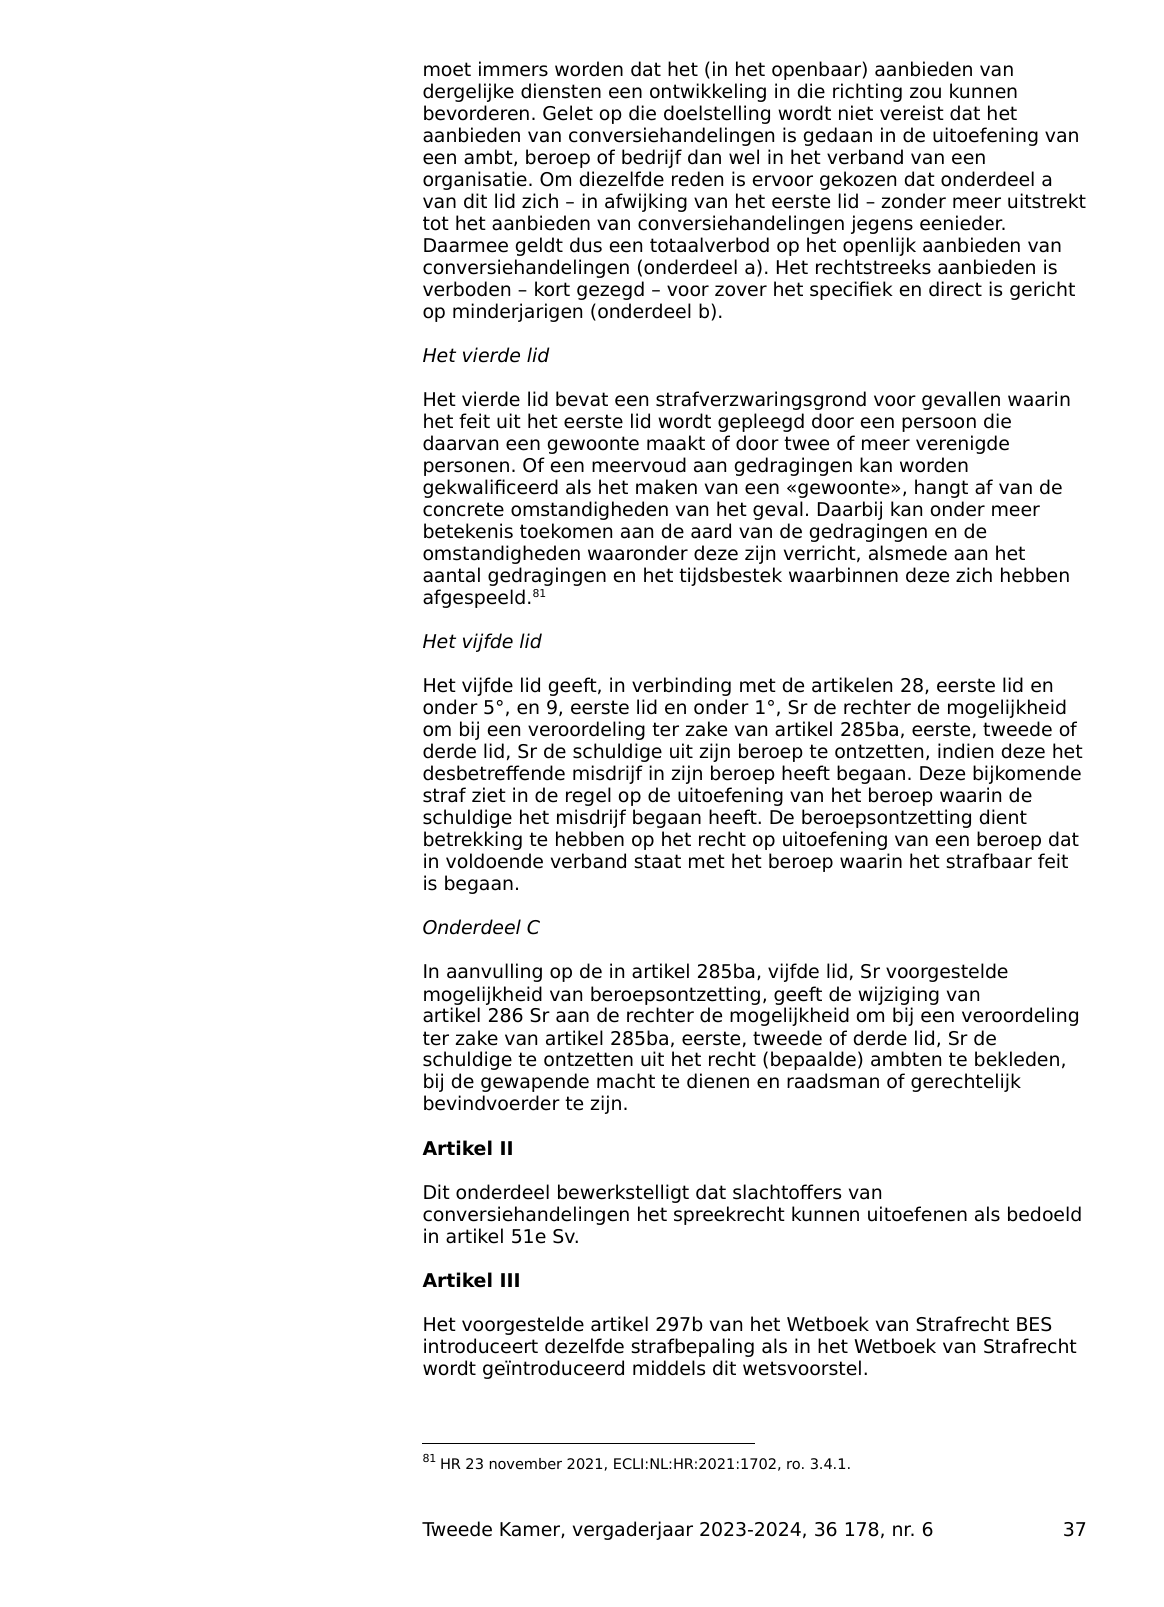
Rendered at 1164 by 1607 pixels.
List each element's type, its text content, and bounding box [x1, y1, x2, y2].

subtitle Het vijfde lid [422, 631, 1087, 653]
subtitle Artikel III [422, 1270, 1087, 1292]
subtitle Onderdeel C [422, 917, 1087, 939]
text moet immers worden dat het (in het openbaar) aanbieden van dergelijke diensten een ontwikkeling in die richting zou kunnen bevorderen. Gelet op die doelstelling wordt niet vereist dat het aanbieden van conversiehandelingen is gedaan in de uitoefening van een ambt, beroep of bedrijf dan wel in het verband van een organisatie. Om diezelfde reden is ervoor gekozen dat onderdeel a van dit lid zich – in afwijking van het eerste lid – zonder meer uitstrekt tot het aanbieden van conversiehandelingen jegens eenieder. Daarmee geldt dus een totaalverbod op het openlijk aanbieden van conversiehandelingen (onderdeel a). Het rechtstreeks aanbieden is verboden – kort gezegd – voor zover het specifiek en direct is gericht op minderjarigen (onderdeel b). [422, 59, 1087, 323]
text Dit onderdeel bewerkstelligt dat slachtoffers van conversiehandelingen het spreekrecht kunnen uitoefenen als bedoeld in artikel 51e Sv. [422, 1182, 1087, 1248]
text HR 23 november 2021, ECLI:NL:HR:2021:1702, ro. 3.4.1. [422, 1452, 1087, 1474]
text Het vierde lid bevat een strafverzwaringsgrond voor gevallen waarin het feit uit het eerste lid wordt gepleegd door een persoon die daarvan een gewoonte maakt of door twee of meer verenigde personen. Of een meervoud aan gedragingen kan worden gekwalificeerd als het maken van een «gewoonte», hangt af van de concrete omstandigheden van het geval. Daarbij kan onder meer betekenis toekomen aan de aard van de gedragingen en de omstandigheden waaronder deze zijn verricht, alsmede aan het aantal gedragingen en het tijdsbestek waarbinnen deze zich hebben afgespeeld. [422, 389, 1087, 609]
subtitle Artikel II [422, 1137, 1087, 1159]
text Het vijfde lid geeft, in verbinding met de artikelen 28, eerste lid en onder 5°, en 9, eerste lid en onder 1°, Sr de rechter de mogelijkheid om bij een veroordeling ter zake van artikel 285ba, eerste, tweede of derde lid, Sr de schuldige uit zijn beroep te ontzetten, indien deze het desbetreffende misdrijf in zijn beroep heeft begaan. Deze bijkomende straf ziet in de regel op de uitoefening van het beroep waarin de schuldige het misdrijf begaan heeft. De beroepsontzetting dient betrekking te hebben op het recht op uitoefening van een beroep dat in voldoende verband staat met het beroep waarin het strafbaar feit is begaan. [422, 675, 1087, 895]
text Het voorgestelde artikel 297b van het Wetboek van Strafrecht BES introduceert dezelfde strafbepaling als in het Wetboek van Strafrecht wordt geïntroduceerd middels dit wetsvoorstel. [422, 1314, 1087, 1380]
subtitle Het vierde lid [422, 345, 1087, 367]
text In aanvulling op de in artikel 285ba, vijfde lid, Sr voorgestelde mogelijkheid van beroepsontzetting, geeft de wijziging van artikel 286 Sr aan de rechter de mogelijkheid om bij een veroordeling ter zake van artikel 285ba, eerste, tweede of derde lid, Sr de schuldige te ontzetten uit het recht (bepaalde) ambten te bekleden, bij de gewapende macht te dienen en raadsman of gerechtelijk bevindvoerder te zijn. [422, 961, 1087, 1115]
